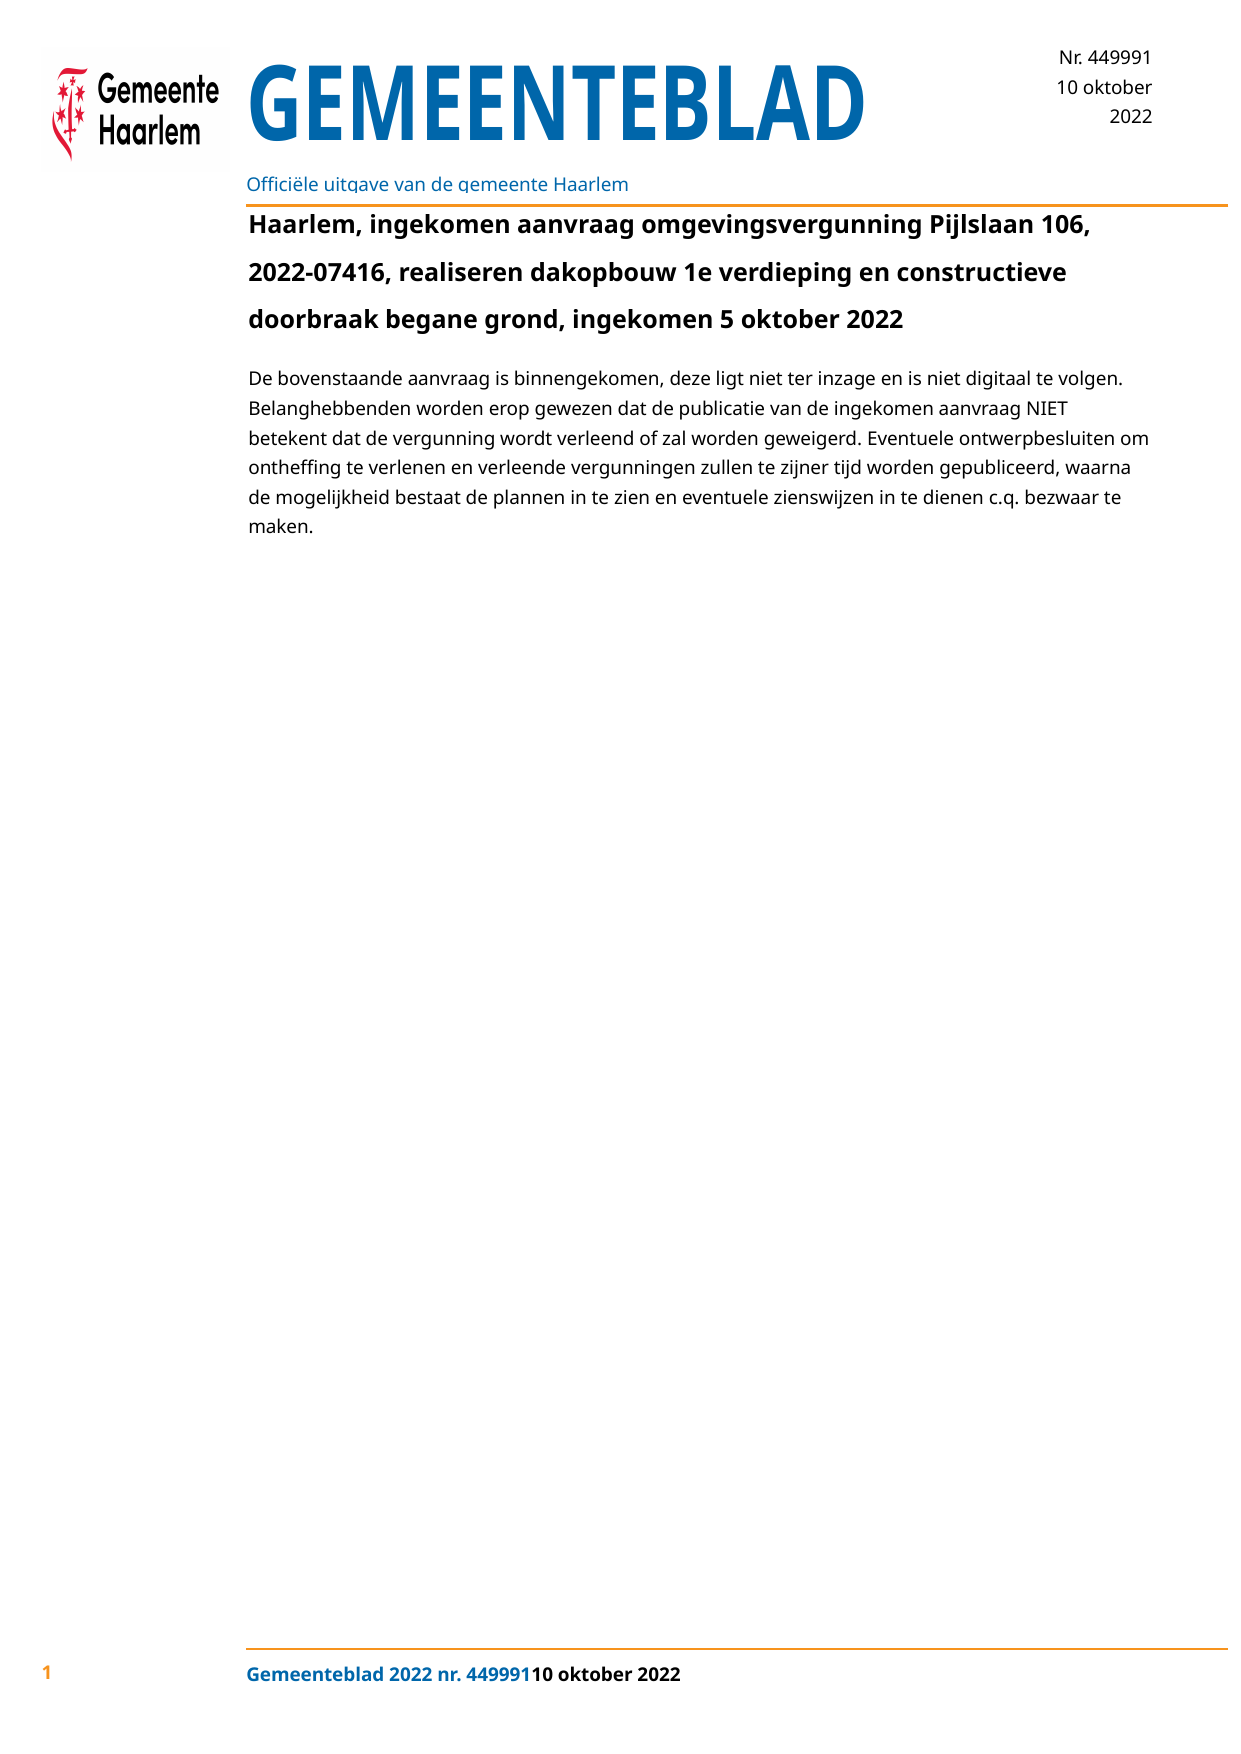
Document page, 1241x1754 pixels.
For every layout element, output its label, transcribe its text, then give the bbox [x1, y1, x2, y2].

picture [41, 47, 231, 172]
text De bovenstaande aanvraag is binnengekomen, deze ligt niet ter inzage en is niet digitaal te volgen. Belanghebbenden worden erop gewezen dat de publicatie van de ingekomen aanvraag NIET betekent dat de vergunning wordt verleend of zal worden geweigerd. Eventuele ontwerpbesluiten om ontheffing te verlenen en verleende vergunningen zullen te zijner tijd worden gepubliceerd, waarna de mogelijkheid bestaat de plannen in te zien en eventuele zienswijzen in te dienen c.q. bezwaar te maken. [248, 366, 1152, 539]
text Haarlem, ingekomen aanvraag omgevingsvergunning Pijlslaan 106, 2022-07416, realiseren dakopbouw 1e verdieping en constructieve doorbraak begane grond, ingekomen 5 oktober 2022 [248, 207, 1152, 336]
